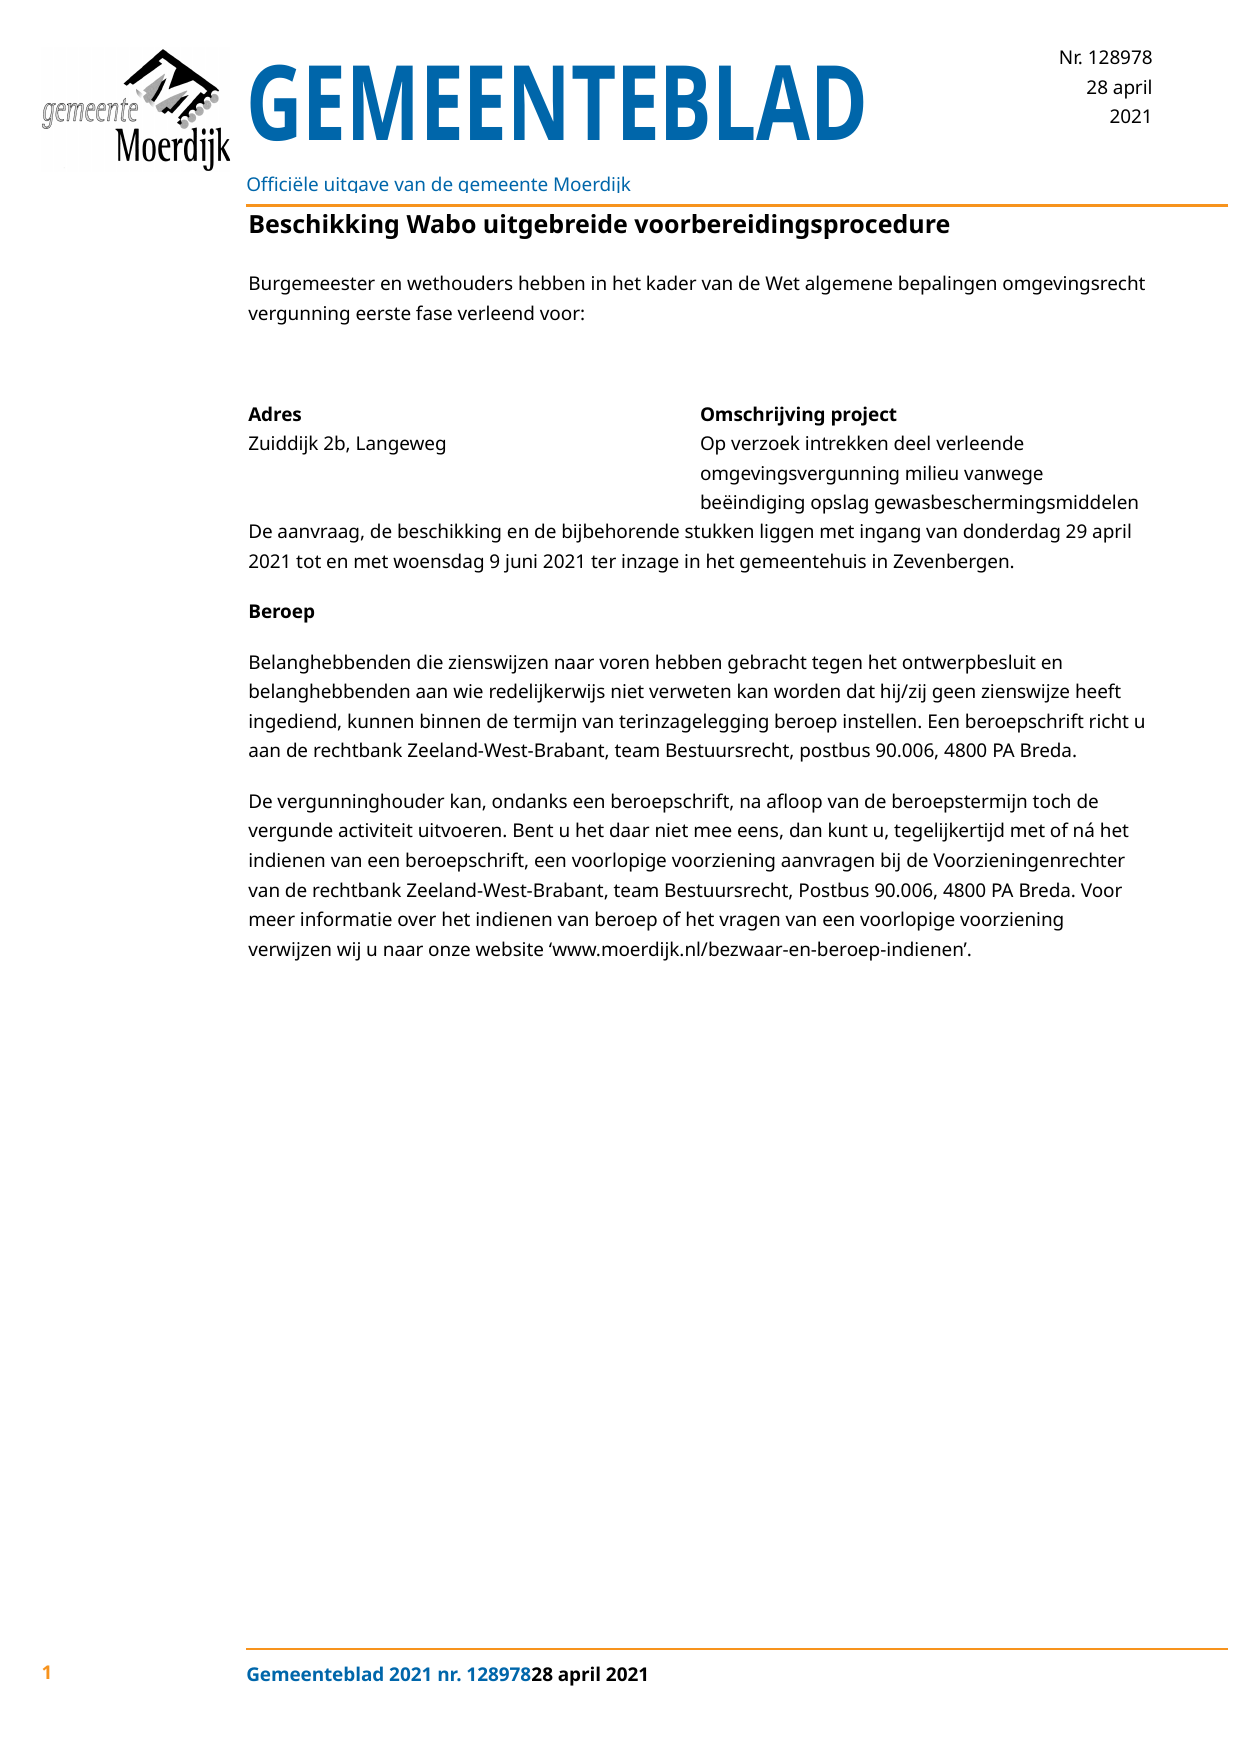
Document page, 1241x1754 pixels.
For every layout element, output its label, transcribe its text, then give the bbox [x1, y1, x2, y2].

text De vergunninghouder kan, ondanks een beroepschrift, na afloop van de beroepstermijn toch de vergunde activiteit uitvoeren. Bent u het daar niet mee eens, dan kunt u, tegelijkertijd met of ná het indienen van een beroepschrift, een voorlopige voorziening aanvragen bij de Voorzieningenrechter van de rechtbank Zeeland-West-Brabant, team Bestuursrecht, Postbus 90.006, 4800 PA Breda. Voor meer informatie over het indienen van beroep of het vragen van een voorlopige voorziening verwijzen wij u naar onze website ‘www.moerdijk.nl/bezwaar-en-beroep-indienen’. [248, 788, 1152, 962]
text De aanvraag, de beschikking en de bijbehorende stukken liggen met ingang van donderdag 29 april 2021 tot en met woensdag 9 juni 2021 ter inzage in het gemeentehuis in Zevenbergen. [248, 518, 1152, 574]
text Beroep [248, 598, 1152, 624]
table_header Omschrijving project Op verzoek intrekken deel verleende omgevingsvergunning milieu vanwege beëindiging opslag gewasbeschermingsmiddelen [700, 401, 1152, 515]
text Beschikking Wabo uitgebreide voorbereidingsprocedure [248, 207, 1152, 241]
text Burgemeester en wethouders hebben in het kader van de Wet algemene bepalingen omgevingsrecht vergunning eerste fase verleend voor: [248, 270, 1152, 326]
text Belanghebbenden die zienswijzen naar voren hebben gebracht tegen het ontwerpbesluit en belanghebbenden aan wie redelijkerwijs niet verweten kan worden dat hij/zij geen zienswijze heeft ingediend, kunnen binnen de termijn van terinzagelegging beroep instellen. Een beroepschrift richt u aan de rechtbank Zeeland-West-Brabant, team Bestuursrecht, postbus 90.006, 4800 PA Breda. [248, 649, 1152, 763]
picture [41, 47, 231, 172]
table_header Adres Zuiddijk 2b, Langeweg [248, 401, 700, 515]
